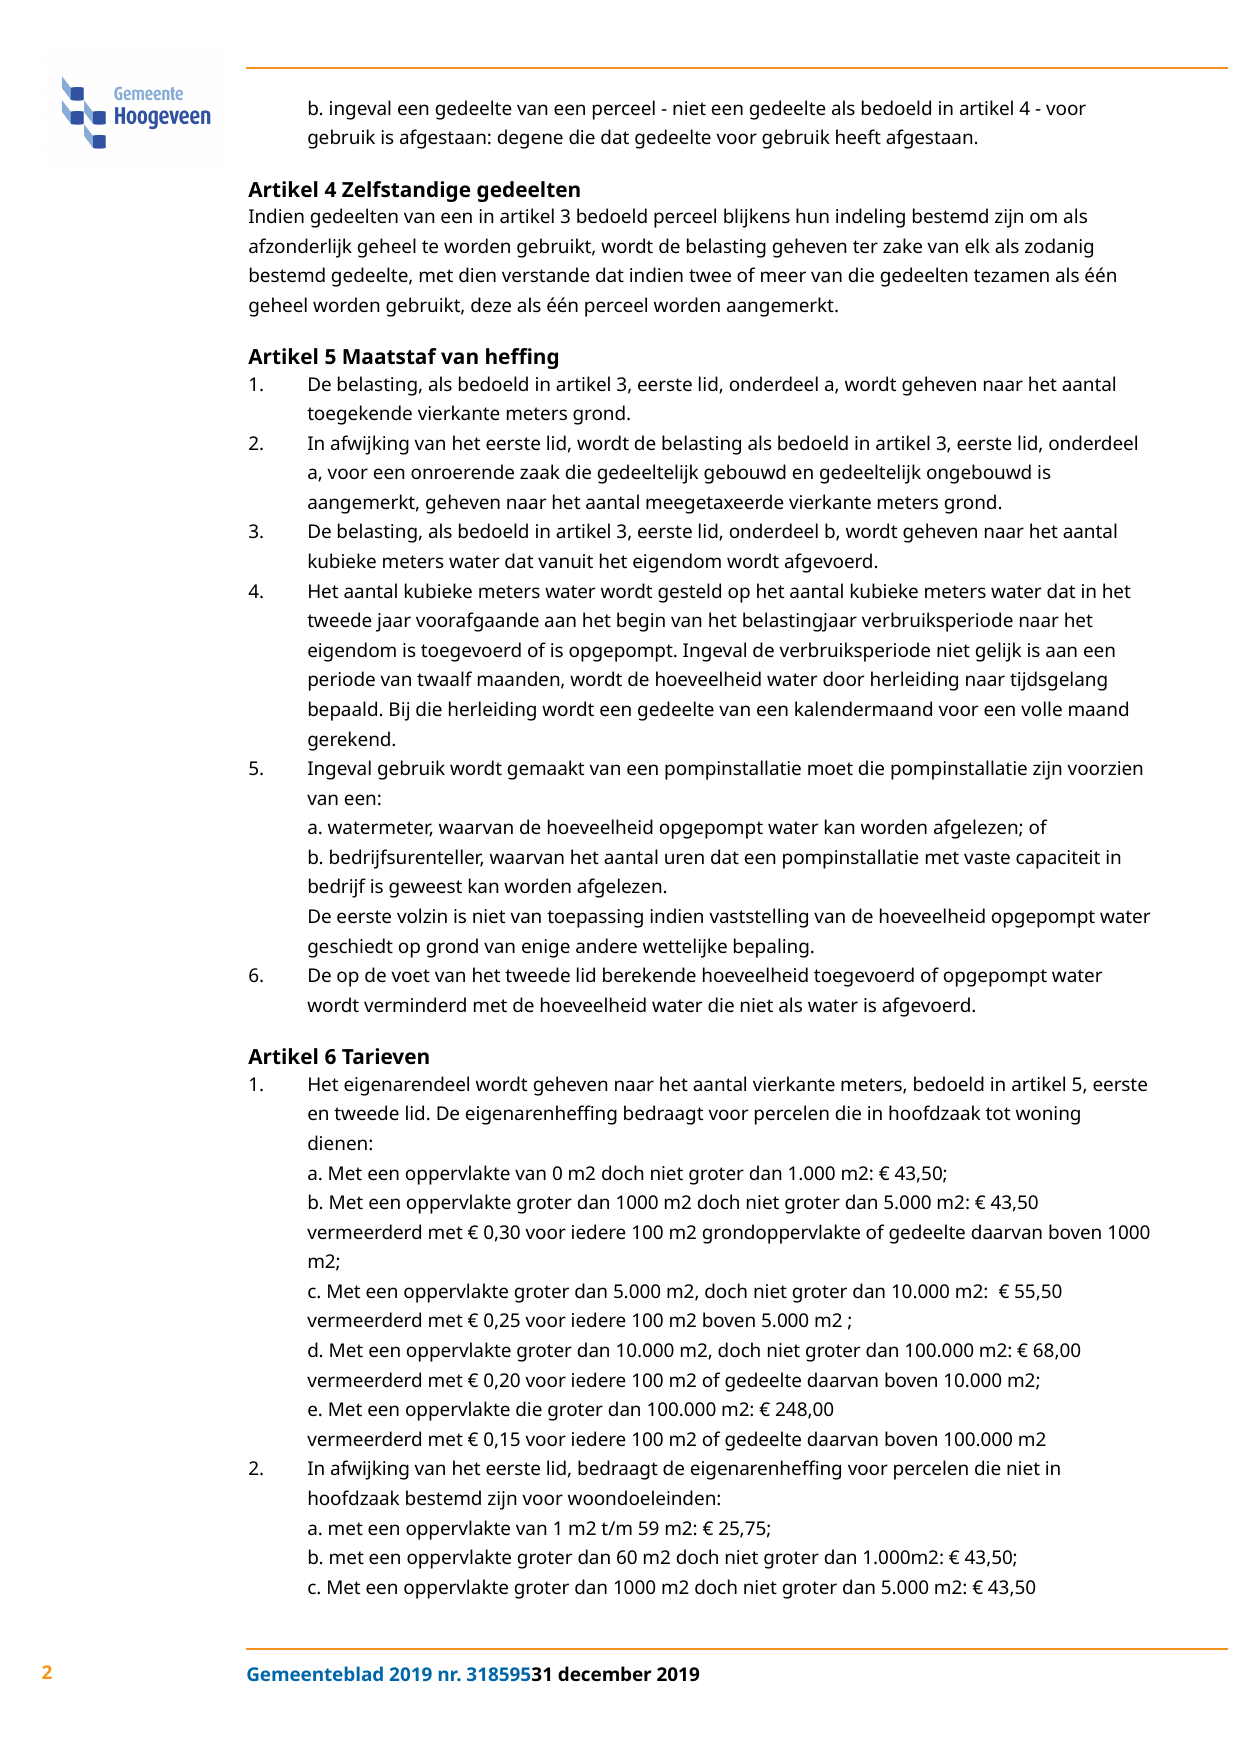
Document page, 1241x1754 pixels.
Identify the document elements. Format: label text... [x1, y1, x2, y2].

list De belasting, als bedoeld in artikel 3, eerste lid, onderdeel b, wordt geheven naar het aantal kubieke meters water dat vanuit het eigendom wordt afgevoerd. [248, 519, 1152, 574]
list b. bedrijfsurenteller, waarvan het aantal uren dat een pompinstallatie met vaste capaciteit in bedrijf is geweest kan worden afgelezen. [248, 844, 1152, 899]
list vermeerderd met € 0,20 voor iedere 100 m2 of gedeelte daarvan boven 10.000 m2; [248, 1367, 1152, 1392]
list In afwijking van het eerste lid, bedraagt de eigenarenheffing voor percelen die niet in hoofdzaak bestemd zijn voor woondoeleinden: [248, 1456, 1152, 1511]
list Het aantal kubieke meters water wordt gesteld op het aantal kubieke meters water dat in het tweede jaar voorafgaande aan het begin van het belastingjaar verbruiksperiode naar het eigendom is toegevoerd of is opgepompt. Ingeval de verbruiksperiode niet gelijk is aan een periode van twaalf maanden, wordt de hoeveelheid water door herleiding naar tijdsgelang bepaald. Bij die herleiding wordt een gedeelte van een kalendermaand voor een volle maand gerekend. [248, 578, 1152, 752]
list Het eigenarendeel wordt geheven naar het aantal vierkante meters, bedoeld in artikel 5, eerste en tweede lid. De eigenarenheffing bedraagt voor percelen die in hoofdzaak tot woning dienen: [248, 1071, 1152, 1156]
list e. Met een oppervlakte die groter dan 100.000 m2: € 248,00 [248, 1396, 1152, 1422]
text Artikel 6 Tarieven [248, 1042, 1152, 1071]
list a. watermeter, waarvan de hoeveelheid opgepompt water kan worden afgelezen; of [248, 814, 1152, 840]
list De eerste volzin is niet van toepassing indien vaststelling van de hoeveelheid opgepompt water geschiedt op grond van enige andere wettelijke bepaling. [248, 903, 1152, 959]
list d. Met een oppervlakte groter dan 10.000 m2, doch niet groter dan 100.000 m2: € 68,00 [248, 1337, 1152, 1363]
list b. Met een oppervlakte groter dan 1000 m2 doch niet groter dan 5.000 m2: € 43,50 [248, 1189, 1152, 1215]
list vermeerderd met € 0,15 voor iedere 100 m2 of gedeelte daarvan boven 100.000 m2 [248, 1426, 1152, 1452]
list c. Met een oppervlakte groter dan 1000 m2 doch niet groter dan 5.000 m2: € 43,50 [248, 1574, 1152, 1599]
list Ingeval gebruik wordt gemaakt van een pompinstallatie moet die pompinstallatie zijn voorzien van een: [248, 755, 1152, 811]
list vermeerderd met € 0,30 voor iedere 100 m2 grondoppervlakte of gedeelte daarvan boven 1000 m2; [248, 1219, 1152, 1274]
picture [41, 47, 231, 172]
text Artikel 4 Zelfstandige gedeelten [248, 175, 1152, 203]
list De belasting, als bedoeld in artikel 3, eerste lid, onderdeel a, wordt geheven naar het aantal toegekende vierkante meters grond. [248, 371, 1152, 426]
list a. met een oppervlakte van 1 m2 t/m 59 m2: € 25,75; [248, 1515, 1152, 1540]
list In afwijking van het eerste lid, wordt de belasting als bedoeld in artikel 3, eerste lid, onderdeel a, voor een onroerende zaak die gedeeltelijk gebouwd en gedeeltelijk ongebouwd is aangemerkt, geheven naar het aantal meegetaxeerde vierkante meters grond. [248, 430, 1152, 515]
list De op de voet van het tweede lid berekende hoeveelheid toegevoerd of opgepompt water wordt verminderd met de hoeveelheid water die niet als water is afgevoerd. [248, 962, 1152, 1018]
text Indien gedeelten van een in artikel 3 bedoeld perceel blijkens hun indeling bestemd zijn om als afzonderlijk geheel te worden gebruikt, wordt de belasting geheven ter zake van elk als zodanig bestemd gedeelte, met dien verstande dat indien twee of meer van die gedeelten tezamen als één geheel worden gebruikt, deze als één perceel worden aangemerkt. [248, 203, 1152, 318]
list a. Met een oppervlakte van 0 m2 doch niet groter dan 1.000 m2: € 43,50; [248, 1160, 1152, 1185]
text Artikel 5 Maatstaf van heffing [248, 342, 1152, 371]
list c. Met een oppervlakte groter dan 5.000 m2, doch niet groter dan 10.000 m2: € 55,50 [248, 1278, 1152, 1304]
list vermeerderd met € 0,25 voor iedere 100 m2 boven 5.000 m2 ; [248, 1308, 1152, 1333]
list b. ingeval een gedeelte van een perceel - niet een gedeelte als bedoeld in artikel 4 - voor gebruik is afgestaan: degene die dat gedeelte voor gebruik heeft afgestaan. [248, 95, 1152, 150]
list b. met een oppervlakte groter dan 60 m2 doch niet groter dan 1.000m2: € 43,50; [248, 1544, 1152, 1570]
